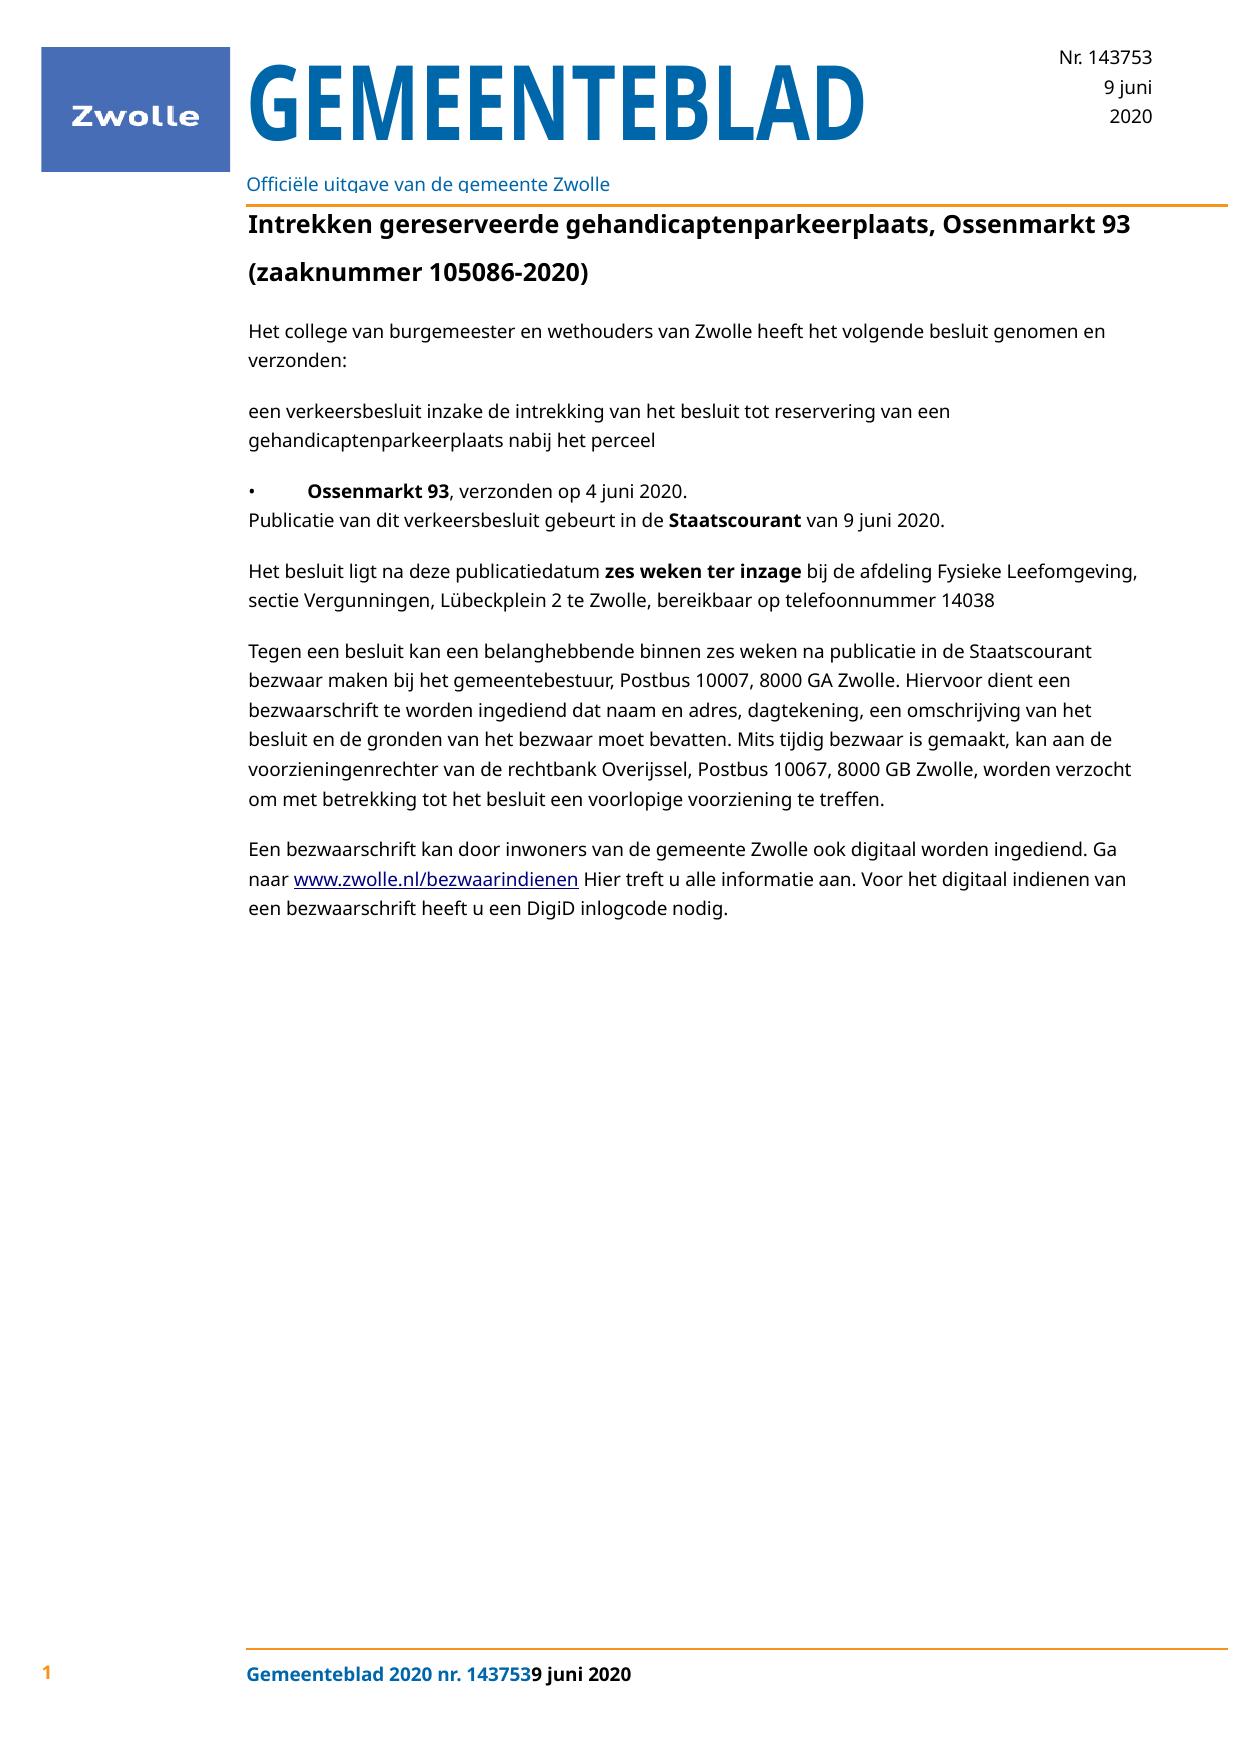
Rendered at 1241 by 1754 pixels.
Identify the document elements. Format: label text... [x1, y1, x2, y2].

text Publicatie van dit verkeersbesluit gebeurt in de Staatscourant van 9 juni 2020. [248, 507, 1152, 533]
text Het college van burgemeester en wethouders van Zwolle heeft het volgende besluit genomen en verzonden: [248, 318, 1152, 373]
text Het besluit ligt na deze publicatiedatum zes weken ter inzage bij de afdeling Fysieke Leefomgeving, sectie Vergunningen, Lübeckplein 2 te Zwolle, bereikbaar op telefoonnummer 14038 [248, 558, 1152, 613]
text een verkeersbesluit inzake de intrekking van het besluit tot reservering van een gehandicaptenparkeerplaats nabij het perceel [248, 398, 1152, 453]
picture [41, 47, 231, 172]
text Een bezwaarschrift kan door inwoners van de gemeente Zwolle ook digitaal worden ingediend. Ga naar www.zwolle.nl/bezwaarindienen Hier treft u alle informatie aan. Voor het digitaal indienen van een bezwaarschrift heeft u een DigiD inlogcode nodig. [248, 836, 1152, 921]
list Ossenmarkt 93, verzonden op 4 juni 2020. [248, 478, 1152, 504]
text Tegen een besluit kan een belanghebbende binnen zes weken na publicatie in de Staatscourant bezwaar maken bij het gemeentebestuur, Postbus 10007, 8000 GA Zwolle. Hiervoor dient een bezwaarschrift te worden ingediend dat naam en adres, dagtekening, een omschrijving van het besluit en de gronden van het bezwaar moet bevatten. Mits tijdig bezwaar is gemaakt, kan aan de voorzieningenrechter van de rechtbank Overijssel, Postbus 10067, 8000 GB Zwolle, worden verzocht om met betrekking tot het besluit een voorlopige voorziening te treffen. [248, 638, 1152, 812]
text Intrekken gereserveerde gehandicaptenparkeerplaats, Ossenmarkt 93 (zaaknummer 105086-2020) [248, 207, 1152, 288]
